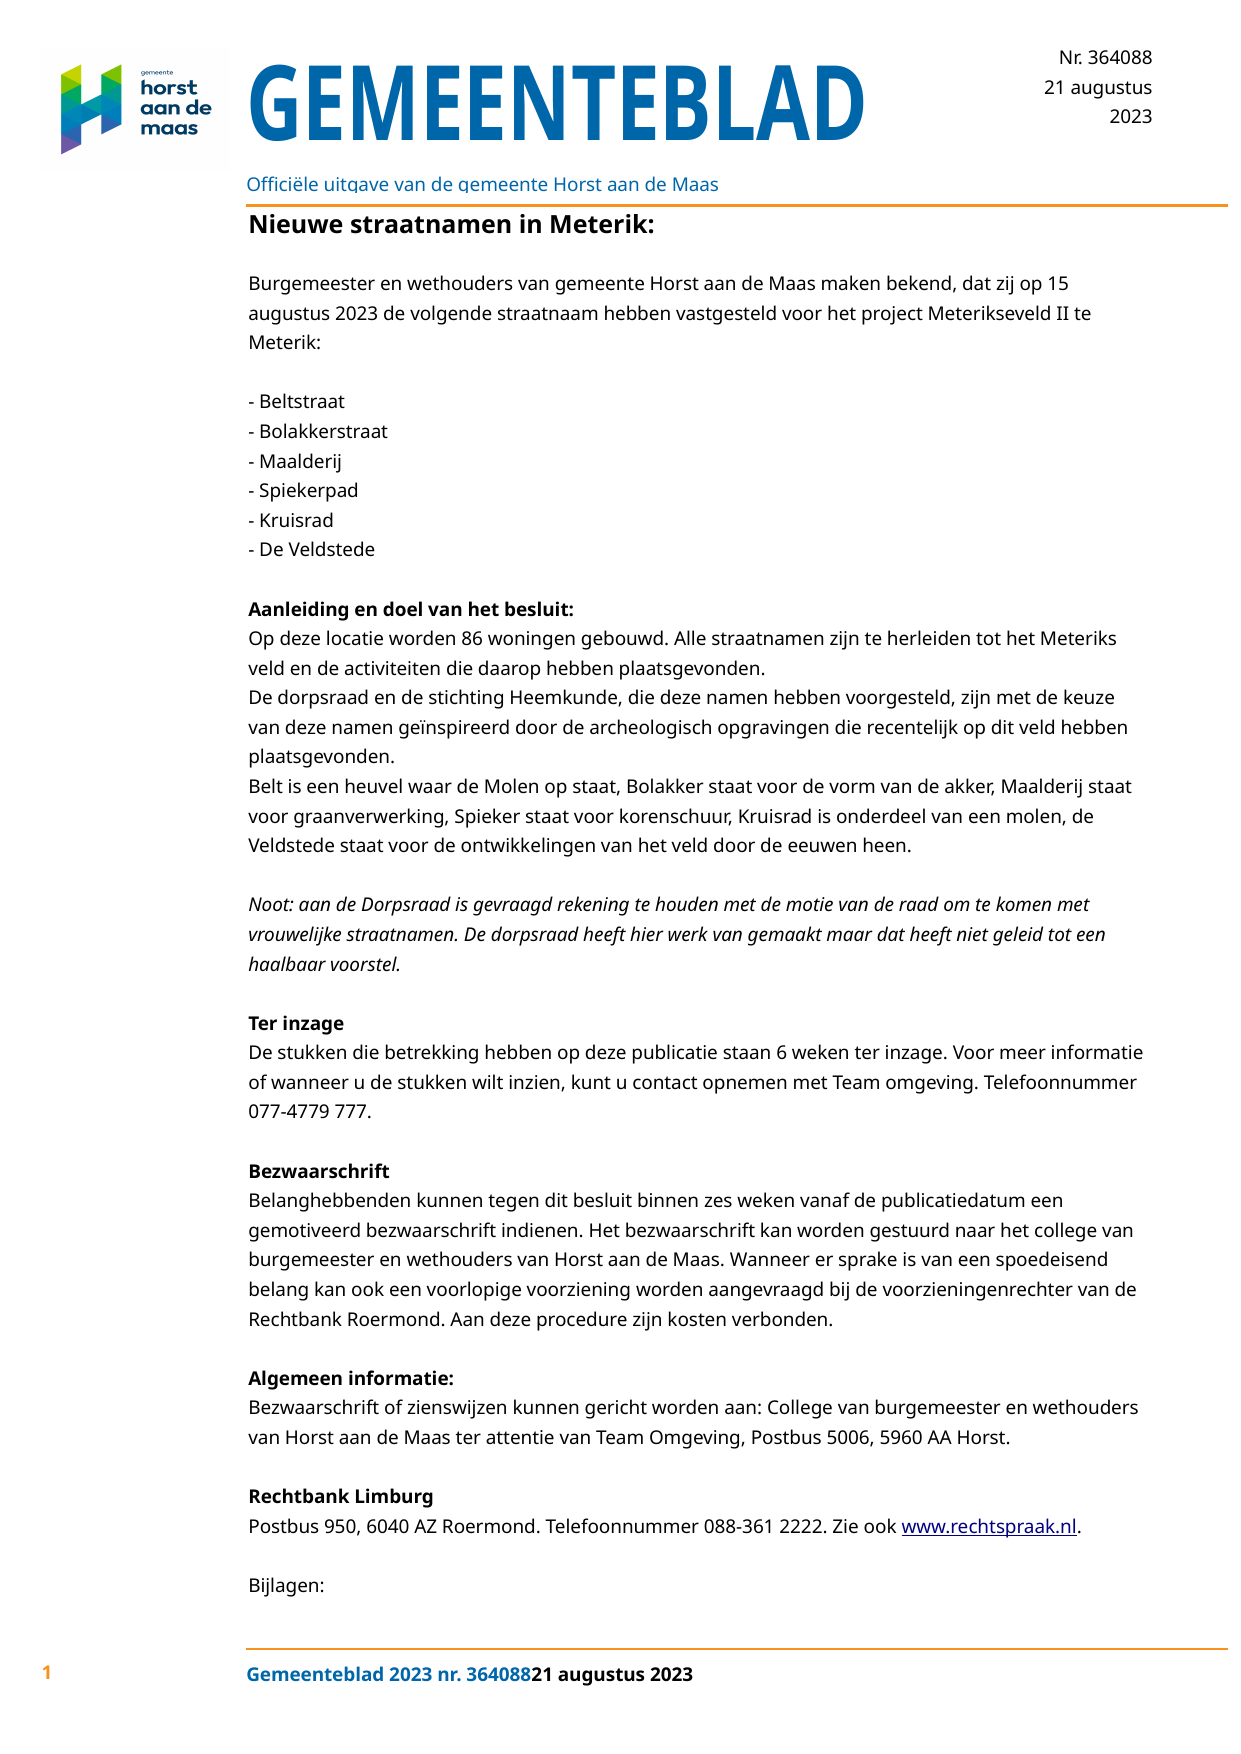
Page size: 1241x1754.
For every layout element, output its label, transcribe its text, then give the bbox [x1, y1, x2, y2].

text - Kruisrad [248, 507, 1152, 533]
text - De Veldstede [248, 537, 1152, 562]
text - Spiekerpad [248, 477, 1152, 503]
text Belanghebbenden kunnen tegen dit besluit binnen zes weken vanaf de publicatiedatum een gemotiveerd bezwaarschrift indienen. Het bezwaarschrift kan worden gestuurd naar het college van burgemeester en wethouders van Horst aan de Maas. Wanneer er sprake is van een spoedeisend belang kan ook een voorlopige voorziening worden aangevraagd bij de voorzieningenrechter van de Rechtbank Roermond. Aan deze procedure zijn kosten verbonden. [248, 1187, 1152, 1331]
text Bezwaarschrift of zienswijzen kunnen gericht worden aan: College van burgemeester en wethouders van Horst aan de Maas ter attentie van Team Omgeving, Postbus 5006, 5960 AA Horst. [248, 1394, 1152, 1450]
text Rechtbank Limburg [248, 1483, 1152, 1509]
text Op deze locatie worden 86 woningen gebouwd. Alle straatnamen zijn te herleiden tot het Meteriks veld en de activiteiten die daarop hebben plaatsgevonden. [248, 625, 1152, 681]
text Belt is een heuvel waar de Molen op staat, Bolakker staat voor de vorm van de akker, Maalderij staat voor graanverwerking, Spieker staat voor korenschuur, Kruisrad is onderdeel van een molen, de Veldstede staat voor de ontwikkelingen van het veld door de eeuwen heen. [248, 773, 1152, 858]
text Noot: aan de Dorpsraad is gevraagd rekening te houden met de motie van de raad om te komen met vrouwelijke straatnamen. De dorpsraad heeft hier werk van gemaakt maar dat heeft niet geleid tot een haalbaar voorstel. [248, 892, 1152, 976]
text Postbus 950, 6040 AZ Roermond. Telefoonnummer 088-361 2222. Zie ook www.rechtspraak.nl. [248, 1513, 1152, 1538]
text Bezwaarschrift [248, 1158, 1152, 1183]
text - Maalderij [248, 448, 1152, 473]
text Algemeen informatie: [248, 1365, 1152, 1391]
text De dorpsraad en de stichting Heemkunde, die deze namen hebben voorgesteld, zijn met de keuze van deze namen geïnspireerd door de archeologisch opgravingen die recentelijk op dit veld hebben plaatsgevonden. [248, 684, 1152, 769]
text - Beltstraat [248, 389, 1152, 414]
picture [41, 47, 231, 172]
text Nieuwe straatnamen in Meterik: [248, 207, 1152, 241]
text Burgemeester en wethouders van gemeente Horst aan de Maas maken bekend, dat zij op 15 augustus 2023 de volgende straatnaam hebben vastgesteld voor het project Meterikseveld II te Meterik: [248, 270, 1152, 355]
text Aanleiding en doel van het besluit: [248, 596, 1152, 621]
text - Bolakkerstraat [248, 418, 1152, 444]
text Bijlagen: [248, 1572, 1152, 1598]
text De stukken die betrekking hebben op deze publicatie staan 6 weken ter inzage. Voor meer informatie of wanneer u de stukken wilt inzien, kunt u contact opnemen met Team omgeving. Telefoonnummer 077-4779 777. [248, 1039, 1152, 1124]
text Ter inzage [248, 1010, 1152, 1036]
